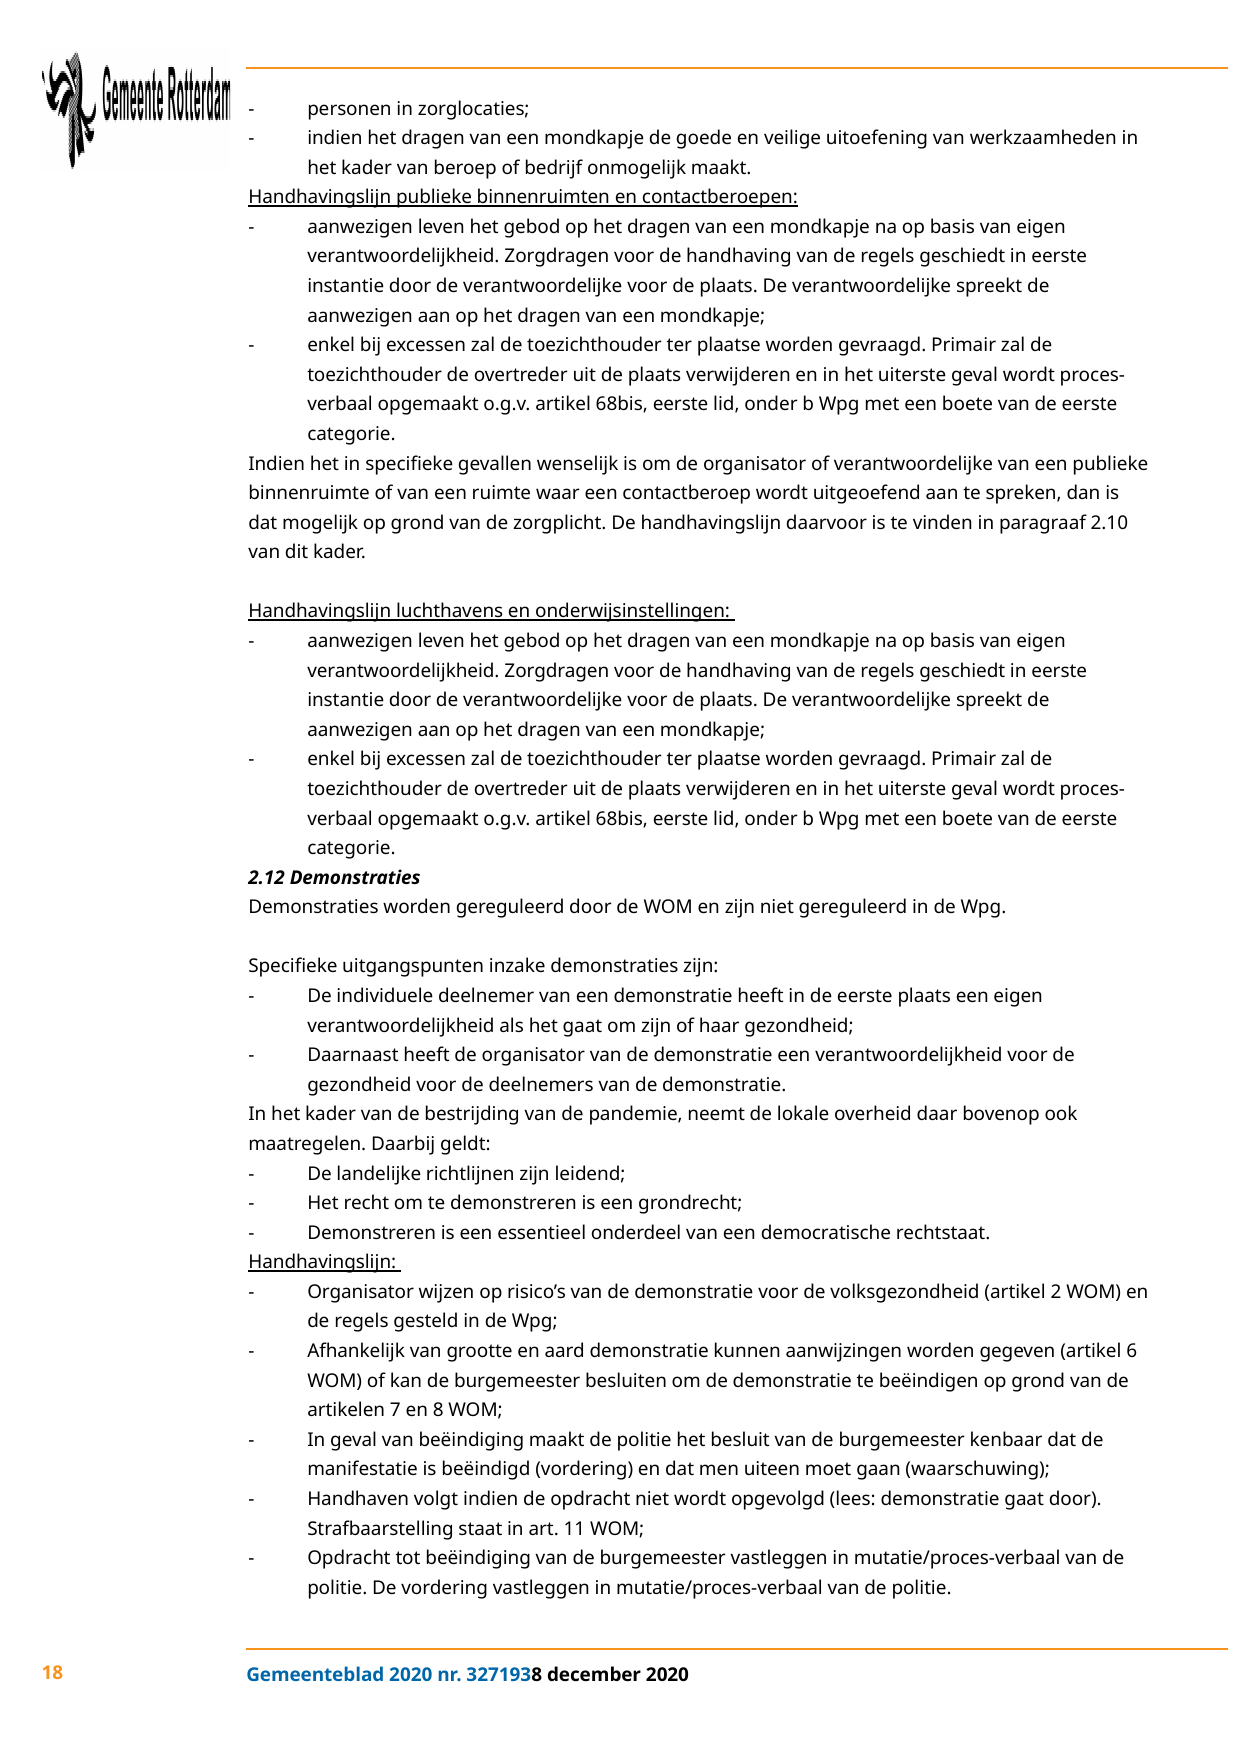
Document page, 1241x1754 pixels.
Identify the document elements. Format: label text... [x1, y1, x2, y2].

list De individuele deelnemer van een demonstratie heeft in de eerste plaats een eigen verantwoordelijkheid als het gaat om zijn of haar gezondheid; [248, 982, 1152, 1038]
list aanwezigen leven het gebod op het dragen van een mondkapje na op basis van eigen verantwoordelijkheid. Zorgdragen voor de handhaving van de regels geschiedt in eerste instantie door de verantwoordelijke voor de plaats. De verantwoordelijke spreekt de aanwezigen aan op het dragen van een mondkapje; [248, 627, 1152, 742]
text Indien het in specifieke gevallen wenselijk is om de organisator of verantwoordelijke van een publieke binnenruimte of van een ruimte waar een contactberoep wordt uitgeoefend aan te spreken, dan is dat mogelijk op grond van de zorgplicht. De handhavingslijn daarvoor is te vinden in paragraaf 2.10 van dit kader. [248, 450, 1152, 564]
list Organisator wijzen op risico’s van de demonstratie voor de volksgezondheid (artikel 2 WOM) en de regels gesteld in de Wpg; [248, 1278, 1152, 1333]
text In het kader van de bestrijding van de pandemie, neemt de lokale overheid daar bovenop ook maatregelen. Daarbij geldt: [248, 1101, 1152, 1156]
text Handhavingslijn: [248, 1248, 1152, 1274]
list In geval van beëindiging maakt de politie het besluit van de burgemeester kenbaar dat de manifestatie is beëindigd (vordering) en dat men uiteen moet gaan (waarschuwing); [248, 1426, 1152, 1481]
picture [41, 47, 231, 172]
list aanwezigen leven het gebod op het dragen van een mondkapje na op basis van eigen verantwoordelijkheid. Zorgdragen voor de handhaving van de regels geschiedt in eerste instantie door de verantwoordelijke voor de plaats. De verantwoordelijke spreekt de aanwezigen aan op het dragen van een mondkapje; [248, 213, 1152, 328]
text 2.12 Demonstraties [248, 864, 1152, 890]
text Handhavingslijn luchthavens en onderwijsinstellingen: [248, 598, 1152, 623]
list Opdracht tot beëindiging van de burgemeester vastleggen in mutatie/proces-verbaal van de politie. De vordering vastleggen in mutatie/proces-verbaal van de politie. [248, 1544, 1152, 1600]
list Het recht om te demonstreren is een grondrecht; [248, 1189, 1152, 1215]
text Demonstraties worden gereguleerd door de WOM en zijn niet gereguleerd in de Wpg. [248, 893, 1152, 919]
list Handhaven volgt indien de opdracht niet wordt opgevolgd (lees: demonstratie gaat door). Strafbaarstelling staat in art. 11 WOM; [248, 1485, 1152, 1541]
text Handhavingslijn publieke binnenruimten en contactberoepen: [248, 183, 1152, 209]
list Daarnaast heeft de organisator van de demonstratie een verantwoordelijkheid voor de gezondheid voor de deelnemers van de demonstratie. [248, 1041, 1152, 1097]
list Demonstreren is een essentieel onderdeel van een democratische rechtstaat. [248, 1219, 1152, 1245]
list indien het dragen van een mondkapje de goede en veilige uitoefening van werkzaamheden in het kader van beroep of bedrijf onmogelijk maakt. [248, 124, 1152, 180]
text Specifieke uitgangspunten inzake demonstraties zijn: [248, 953, 1152, 978]
list enkel bij excessen zal de toezichthouder ter plaatse worden gevraagd. Primair zal de toezichthouder de overtreder uit de plaats verwijderen en in het uiterste geval wordt proces-verbaal opgemaakt o.g.v. artikel 68bis, eerste lid, onder b Wpg met een boete van de eerste categorie. [248, 331, 1152, 446]
list Afhankelijk van grootte en aard demonstratie kunnen aanwijzingen worden gegeven (artikel 6 WOM) of kan de burgemeester besluiten om de demonstratie te beëindigen op grond van de artikelen 7 en 8 WOM; [248, 1337, 1152, 1422]
list personen in zorglocaties; [248, 95, 1152, 121]
list enkel bij excessen zal de toezichthouder ter plaatse worden gevraagd. Primair zal de toezichthouder de overtreder uit de plaats verwijderen en in het uiterste geval wordt proces-verbaal opgemaakt o.g.v. artikel 68bis, eerste lid, onder b Wpg met een boete van de eerste categorie. [248, 746, 1152, 860]
list De landelijke richtlijnen zijn leidend; [248, 1160, 1152, 1186]
